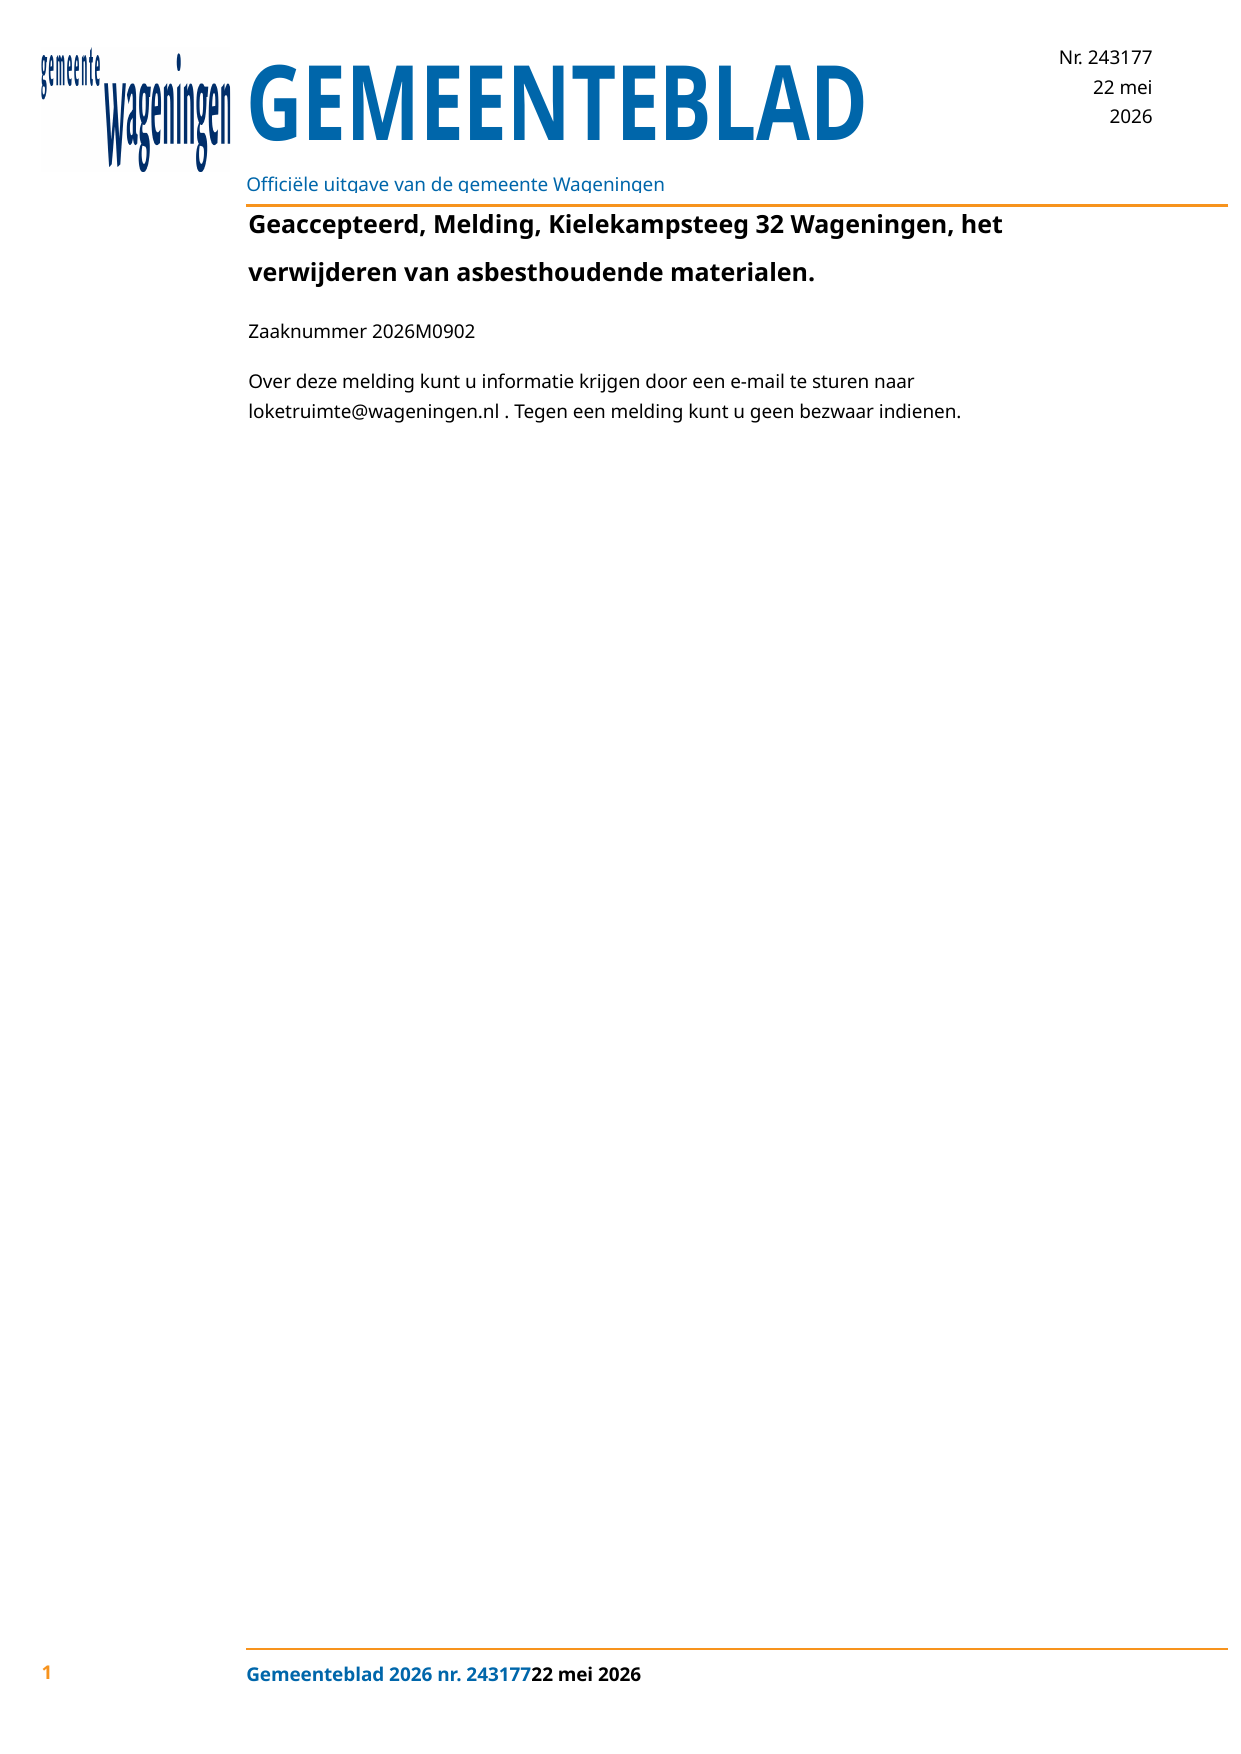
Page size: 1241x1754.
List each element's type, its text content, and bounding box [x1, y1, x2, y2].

text Over deze melding kunt u informatie krijgen door een e-mail te sturen naar loketruimte@wageningen.nl . Tegen een melding kunt u geen bezwaar indienen. [248, 368, 1152, 424]
text Zaaknummer 2026M0902 [248, 318, 1152, 344]
picture [41, 47, 231, 172]
text Geaccepteerd, Melding, Kielekampsteeg 32 Wageningen, het verwijderen van asbesthoudende materialen. [248, 207, 1152, 288]
